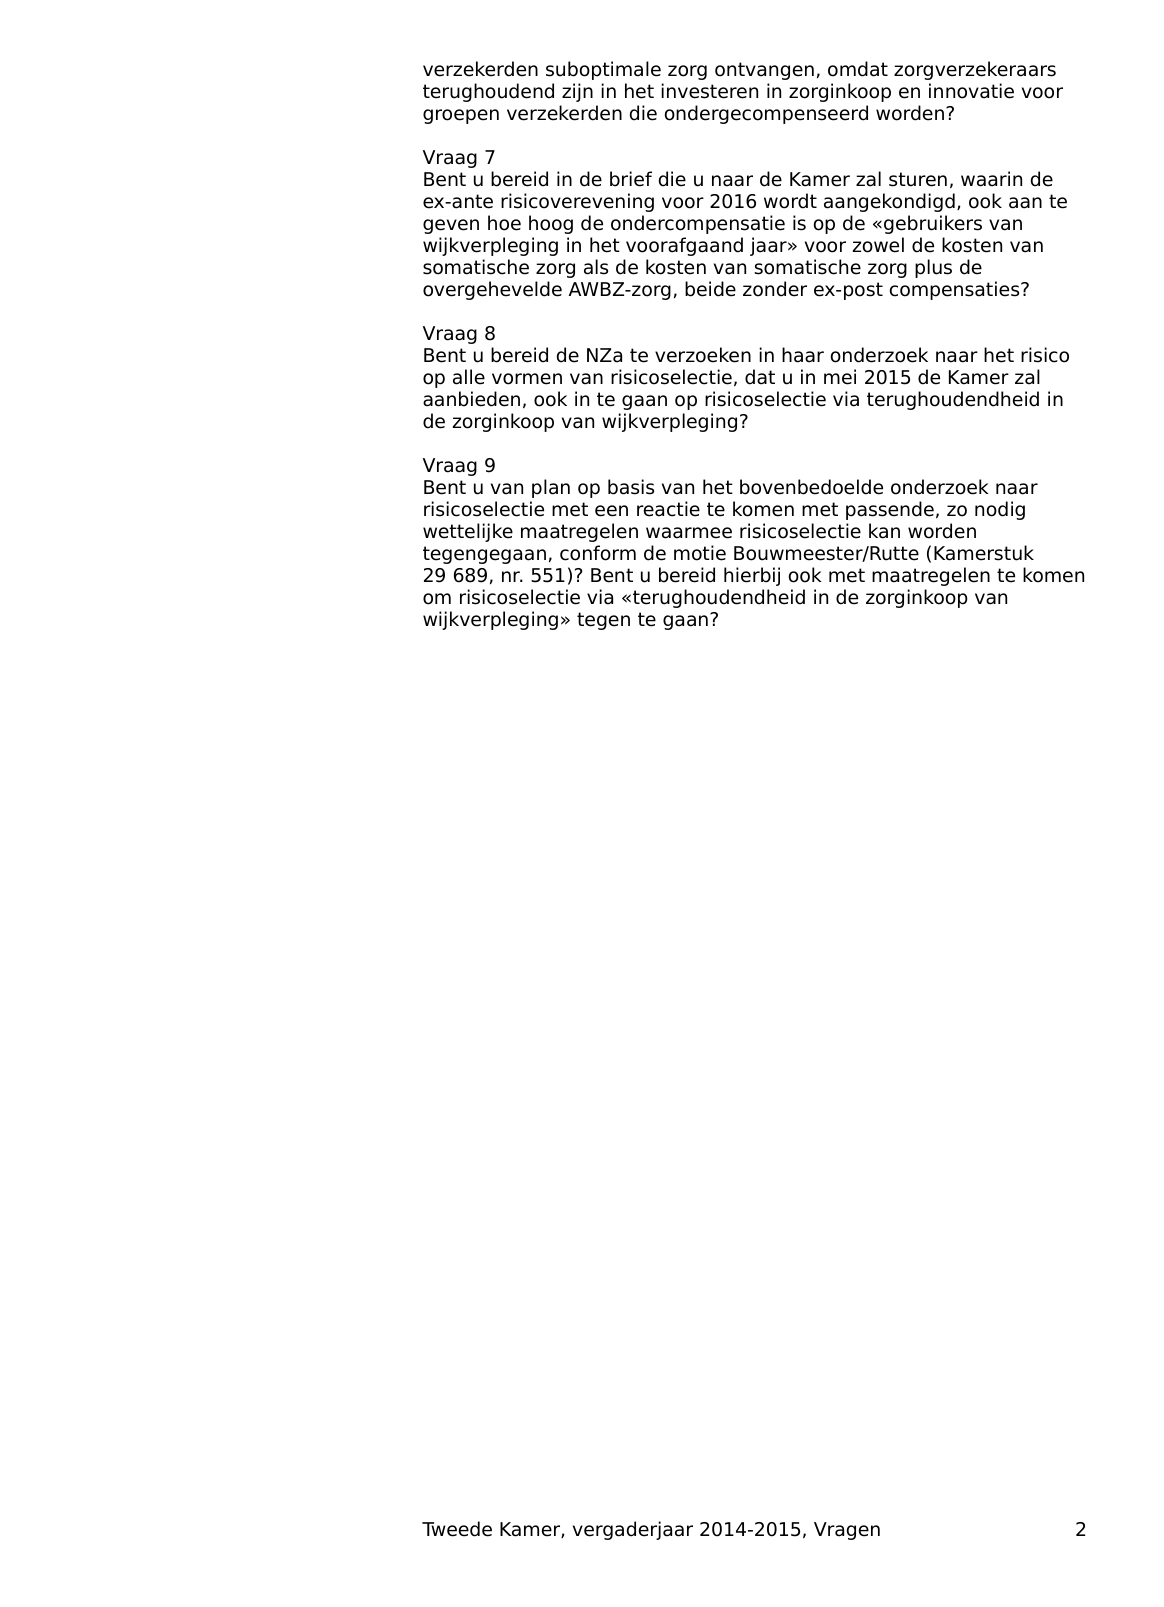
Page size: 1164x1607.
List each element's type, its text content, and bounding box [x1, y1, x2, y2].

text Vraag 9 [422, 455, 1087, 477]
text Vraag 8 [422, 323, 1087, 345]
text verzekerden suboptimale zorg ontvangen, omdat zorgverzekeraars terughoudend zijn in het investeren in zorginkoop en innovatie voor groepen verzekerden die ondergecompenseerd worden? [422, 59, 1087, 125]
text Bent u bereid in de brief die u naar de Kamer zal sturen, waarin de ex-ante risicoverevening voor 2016 wordt aangekondigd, ook aan te geven hoe hoog de ondercompensatie is op de «gebruikers van wijkverpleging in het voorafgaand jaar» voor zowel de kosten van somatische zorg als de kosten van somatische zorg plus de overgehevelde AWBZ-zorg, beide zonder ex-post compensaties? [422, 169, 1087, 301]
text Vraag 7 [422, 147, 1087, 169]
text Bent u bereid de NZa te verzoeken in haar onderzoek naar het risico op alle vormen van risicoselectie, dat u in mei 2015 de Kamer zal aanbieden, ook in te gaan op risicoselectie via terughoudendheid in de zorginkoop van wijkverpleging? [422, 345, 1087, 433]
text Bent u van plan op basis van het bovenbedoelde onderzoek naar risicoselectie met een reactie te komen met passende, zo nodig wettelijke maatregelen waarmee risicoselectie kan worden tegengegaan, conform de motie Bouwmeester/Rutte (Kamerstuk 29 689, nr. 551)? Bent u bereid hierbij ook met maatregelen te komen om risicoselectie via «terughoudendheid in de zorginkoop van wijkverpleging» tegen te gaan? [422, 477, 1087, 631]
